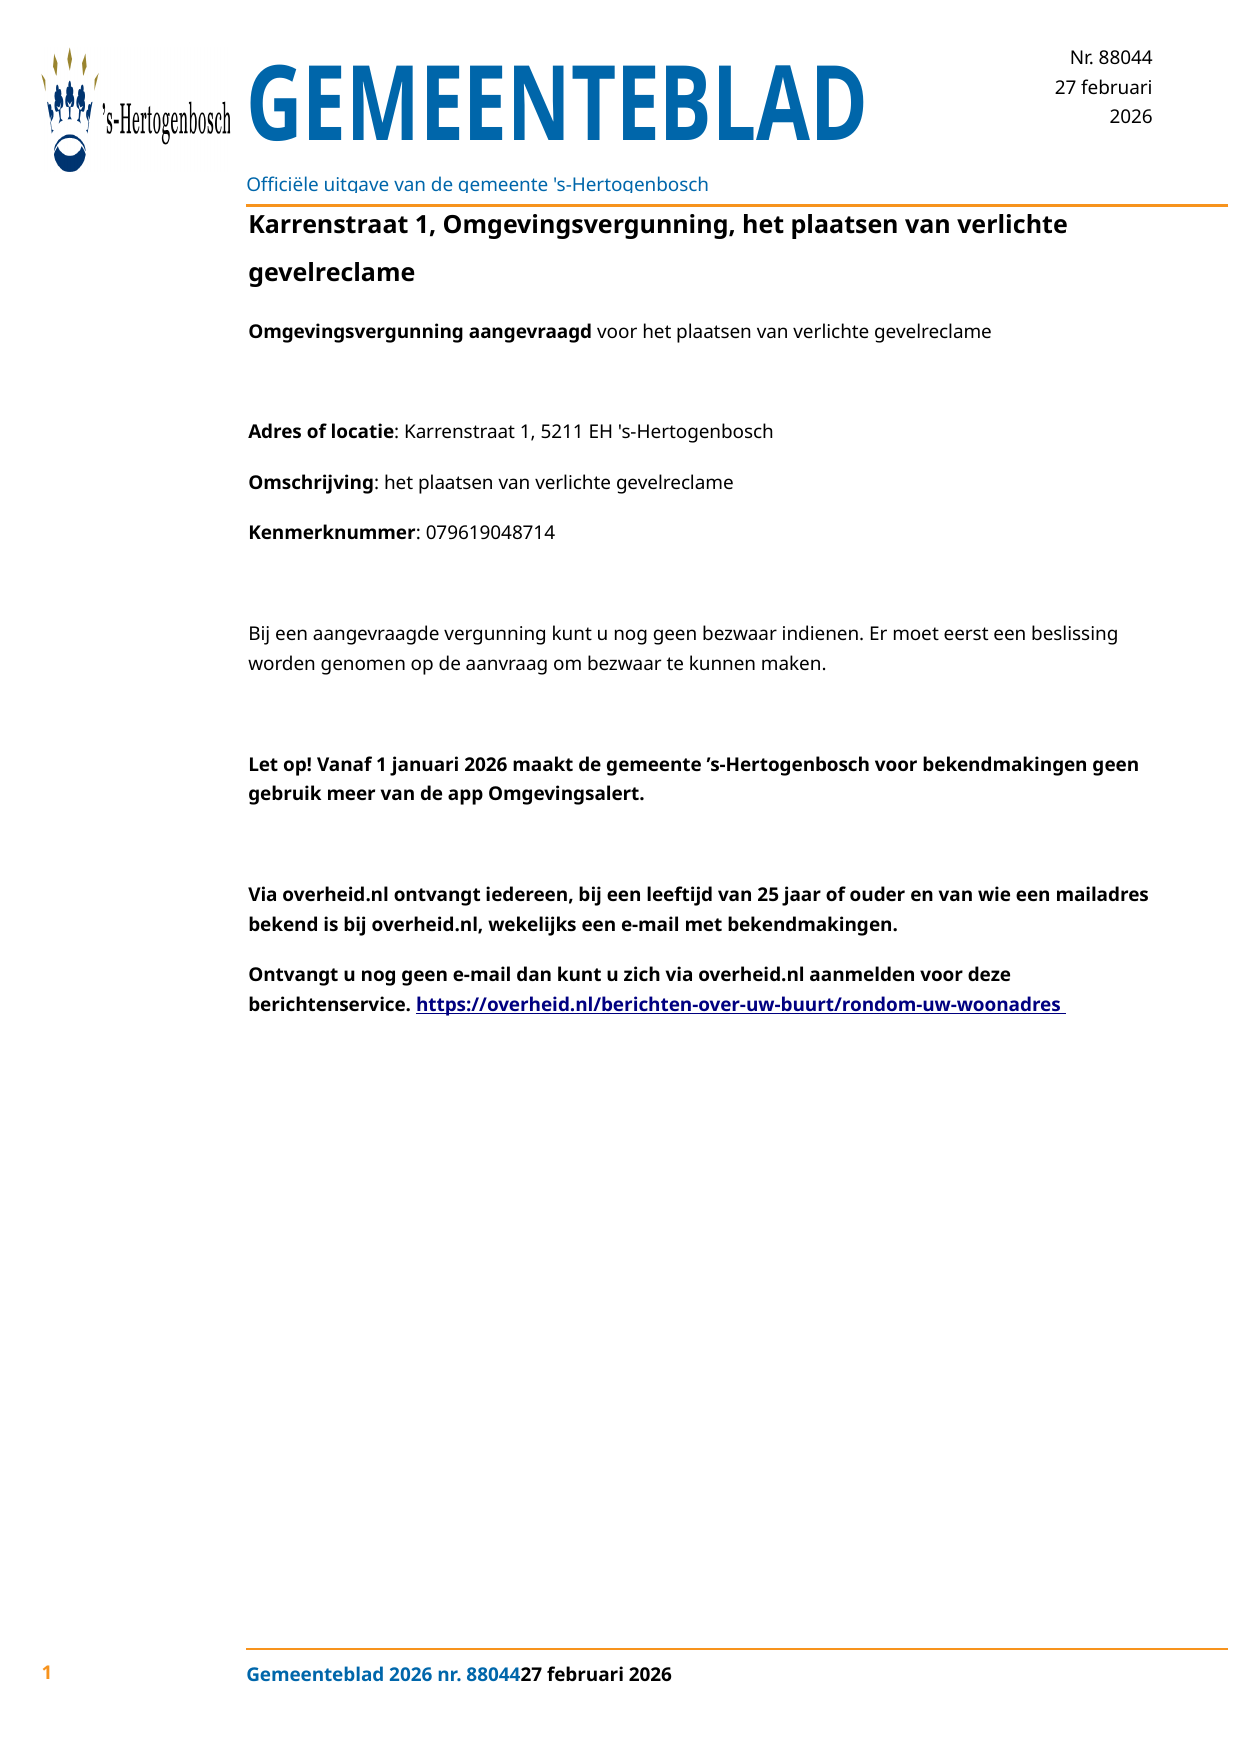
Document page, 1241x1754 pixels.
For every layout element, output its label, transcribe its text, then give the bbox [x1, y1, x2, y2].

text Karrenstraat 1, Omgevingsvergunning, het plaatsen van verlichte gevelreclame [248, 207, 1152, 288]
text Adres of locatie: Karrenstraat 1, 5211 EH 's-Hertogenbosch [248, 419, 1152, 444]
picture [41, 47, 231, 172]
text Ontvangt u nog geen e-mail dan kunt u zich via overheid.nl aanmelden voor deze berichtenservice. https://overheid.nl/berichten-over-uw-buurt/rondom-uw-woonadres [248, 961, 1152, 1017]
text Bij een aangevraagde vergunning kunt u nog geen bezwaar indienen. Er moet eerst een beslissing worden genomen op de aanvraag om bezwaar te kunnen maken. [248, 620, 1152, 676]
text Via overheid.nl ontvangt iedereen, bij een leeftijd van 25 jaar of ouder en van wie een mailadres bekend is bij overheid.nl, wekelijks een e-mail met bekendmakingen. [248, 881, 1152, 937]
text Kenmerknummer: 079619048714 [248, 519, 1152, 545]
text Omgevingsvergunning aangevraagd voor het plaatsen van verlichte gevelreclame [248, 318, 1152, 344]
text Omschrijving: het plaatsen van verlichte gevelreclame [248, 469, 1152, 495]
text Let op! Vanaf 1 januari 2026 maakt de gemeente ’s-Hertogenbosch voor bekendmakingen geen gebruik meer van de app Omgevingsalert. [248, 751, 1152, 806]
